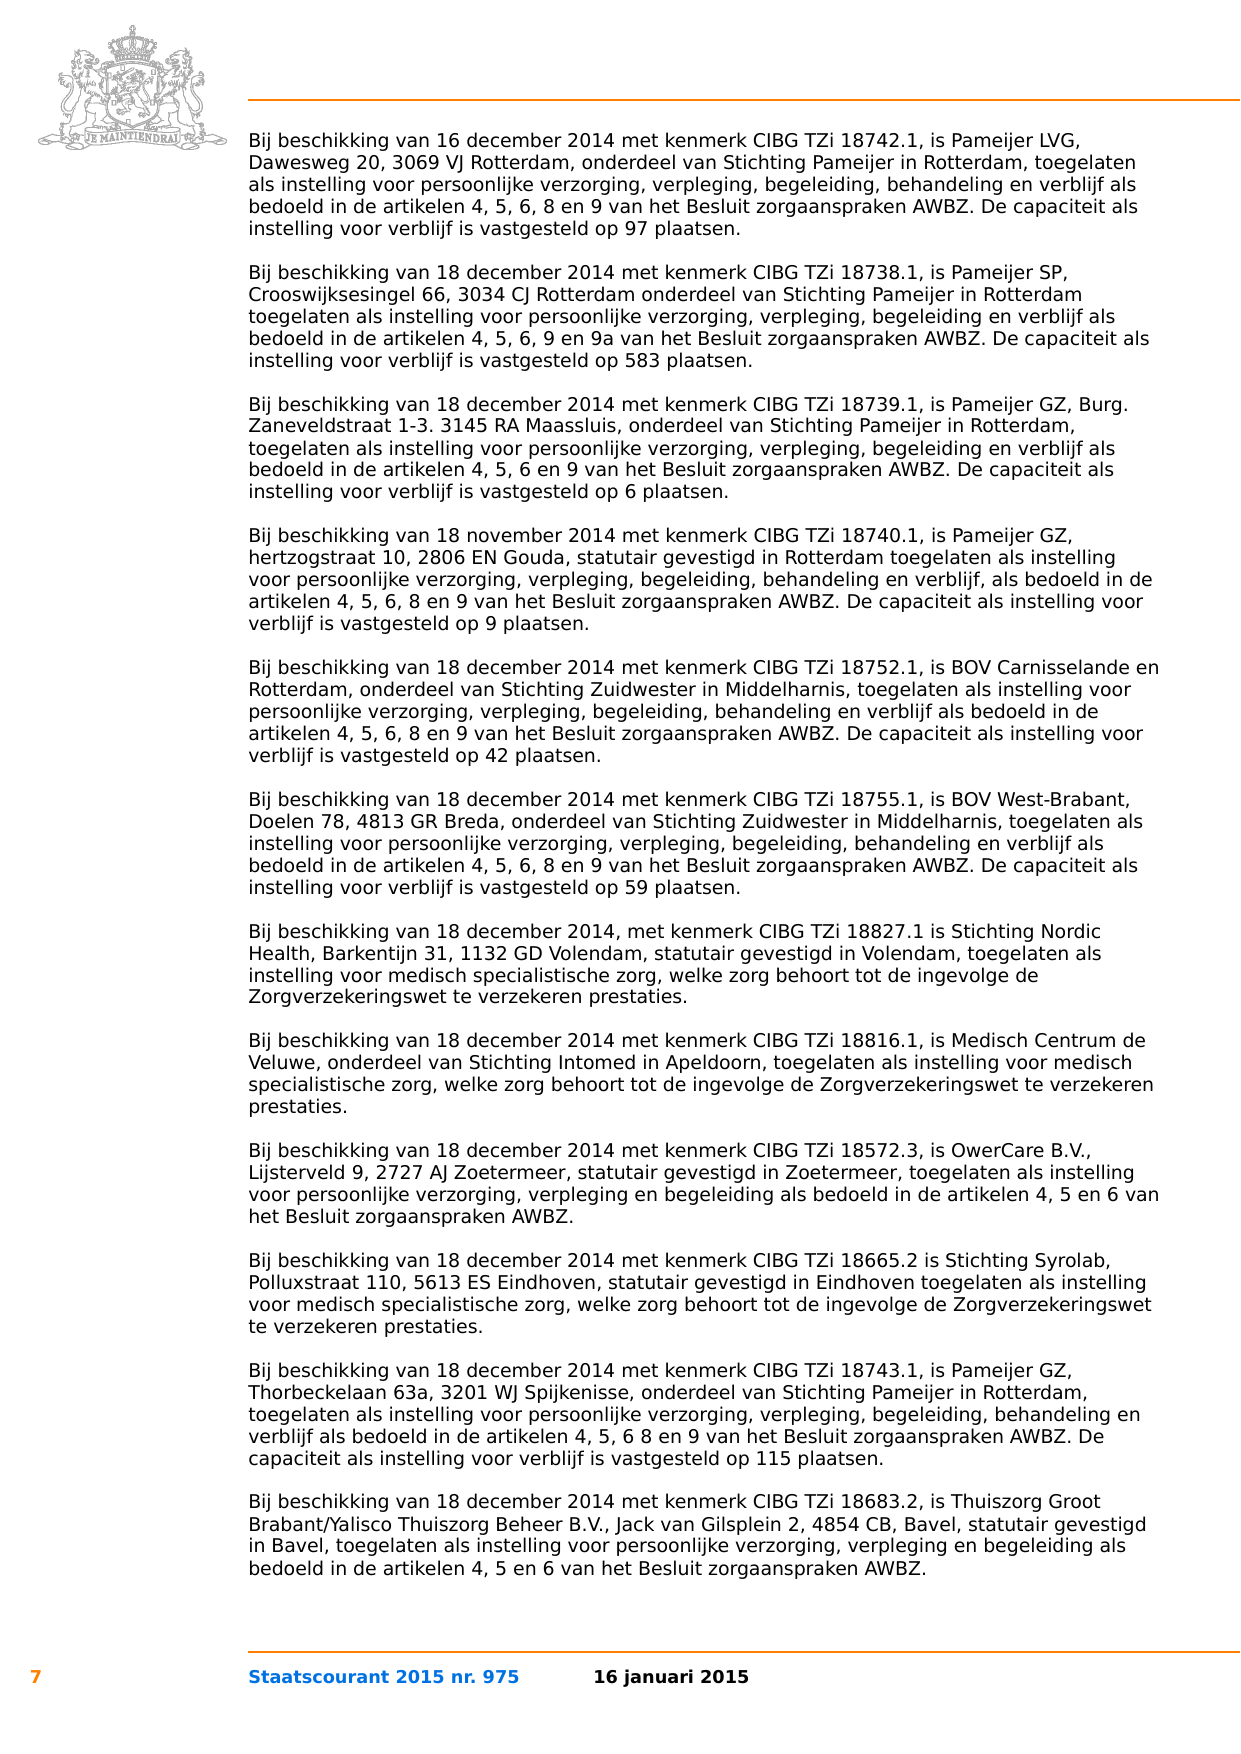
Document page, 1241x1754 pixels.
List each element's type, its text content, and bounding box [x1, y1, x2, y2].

text Bij beschikking van 18 december 2014 met kenmerk CIBG TZi 18755.1, is BOV West-Brabant, Doelen 78, 4813 GR Breda, onderdeel van Stichting Zuidwester in Middelharnis, toegelaten als instelling voor persoonlijke verzorging, verpleging, begeleiding, behandeling en verblijf als bedoeld in de artikelen 4, 5, 6, 8 en 9 van het Besluit zorgaanspraken AWBZ. De capaciteit als instelling voor verblijf is vastgesteld op 59 plaatsen. [248, 789, 1163, 899]
text Bij beschikking van 18 december 2014 met kenmerk CIBG TZi 18752.1, is BOV Carnisselande en Rotterdam, onderdeel van Stichting Zuidwester in Middelharnis, toegelaten als instelling voor persoonlijke verzorging, verpleging, begeleiding, behandeling en verblijf als bedoeld in de artikelen 4, 5, 6, 8 en 9 van het Besluit zorgaanspraken AWBZ. De capaciteit als instelling voor verblijf is vastgesteld op 42 plaatsen. [248, 657, 1163, 767]
text Bij beschikking van 18 december 2014 met kenmerk CIBG TZi 18739.1, is Pameijer GZ, Burg. Zaneveldstraat 1-3. 3145 RA Maassluis, onderdeel van Stichting Pameijer in Rotterdam, toegelaten als instelling voor persoonlijke verzorging, verpleging, begeleiding en verblijf als bedoeld in de artikelen 4, 5, 6 en 9 van het Besluit zorgaanspraken AWBZ. De capaciteit als instelling voor verblijf is vastgesteld op 6 plaatsen. [248, 393, 1163, 503]
text Bij beschikking van 18 december 2014, met kenmerk CIBG TZi 18827.1 is Stichting Nordic Health, Barkentijn 31, 1132 GD Volendam, statutair gevestigd in Volendam, toegelaten als instelling voor medisch specialistische zorg, welke zorg behoort tot de ingevolge de Zorgverzekeringswet te verzekeren prestaties. [248, 921, 1163, 1008]
text Bij beschikking van 18 december 2014 met kenmerk CIBG TZi 18816.1, is Medisch Centrum de Veluwe, onderdeel van Stichting Intomed in Apeldoorn, toegelaten als instelling voor medisch specialistische zorg, welke zorg behoort tot de ingevolge de Zorgverzekeringswet te verzekeren prestaties. [248, 1030, 1163, 1118]
text Bij beschikking van 18 december 2014 met kenmerk CIBG TZi 18743.1, is Pameijer GZ, Thorbeckelaan 63a, 3201 WJ Spijkenisse, onderdeel van Stichting Pameijer in Rotterdam, toegelaten als instelling voor persoonlijke verzorging, verpleging, begeleiding, behandeling en verblijf als bedoeld in de artikelen 4, 5, 6 8 en 9 van het Besluit zorgaanspraken AWBZ. De capaciteit als instelling voor verblijf is vastgesteld op 115 plaatsen. [248, 1360, 1163, 1469]
text Bij beschikking van 18 december 2014 met kenmerk CIBG TZi 18683.2, is Thuiszorg Groot Brabant/Yalisco Thuiszorg Beheer B.V., Jack van Gilsplein 2, 4854 CB, Bavel, statutair gevestigd in Bavel, toegelaten als instelling voor persoonlijke verzorging, verpleging en begeleiding als bedoeld in de artikelen 4, 5 en 6 van het Besluit zorgaanspraken AWBZ. [248, 1491, 1163, 1579]
text Bij beschikking van 18 december 2014 met kenmerk CIBG TZi 18572.3, is OwerCare B.V., Lijsterveld 9, 2727 AJ Zoetermeer, statutair gevestigd in Zoetermeer, toegelaten als instelling voor persoonlijke verzorging, verpleging en begeleiding als bedoeld in de artikelen 4, 5 en 6 van het Besluit zorgaanspraken AWBZ. [248, 1140, 1163, 1228]
text Bij beschikking van 18 december 2014 met kenmerk CIBG TZi 18738.1, is Pameijer SP, Crooswijksesingel 66, 3034 CJ Rotterdam onderdeel van Stichting Pameijer in Rotterdam toegelaten als instelling voor persoonlijke verzorging, verpleging, begeleiding en verblijf als bedoeld in de artikelen 4, 5, 6, 9 en 9a van het Besluit zorgaanspraken AWBZ. De capaciteit als instelling voor verblijf is vastgesteld op 583 plaatsen. [248, 262, 1163, 372]
picture [38, 25, 227, 150]
text Bij beschikking van 18 december 2014 met kenmerk CIBG TZi 18665.2 is Stichting Syrolab, Polluxstraat 110, 5613 ES Eindhoven, statutair gevestigd in Eindhoven toegelaten als instelling voor medisch specialistische zorg, welke zorg behoort tot de ingevolge de Zorgverzekeringswet te verzekeren prestaties. [248, 1250, 1163, 1338]
text Bij beschikking van 18 november 2014 met kenmerk CIBG TZi 18740.1, is Pameijer GZ, hertzogstraat 10, 2806 EN Gouda, statutair gevestigd in Rotterdam toegelaten als instelling voor persoonlijke verzorging, verpleging, begeleiding, behandeling en verblijf, als bedoeld in de artikelen 4, 5, 6, 8 en 9 van het Besluit zorgaanspraken AWBZ. De capaciteit als instelling voor verblijf is vastgesteld op 9 plaatsen. [248, 525, 1163, 635]
text Bij beschikking van 16 december 2014 met kenmerk CIBG TZi 18742.1, is Pameijer LVG, Dawesweg 20, 3069 VJ Rotterdam, onderdeel van Stichting Pameijer in Rotterdam, toegelaten als instelling voor persoonlijke verzorging, verpleging, begeleiding, behandeling en verblijf als bedoeld in de artikelen 4, 5, 6, 8 en 9 van het Besluit zorgaanspraken AWBZ. De capaciteit als instelling voor verblijf is vastgesteld op 97 plaatsen. [248, 130, 1163, 240]
